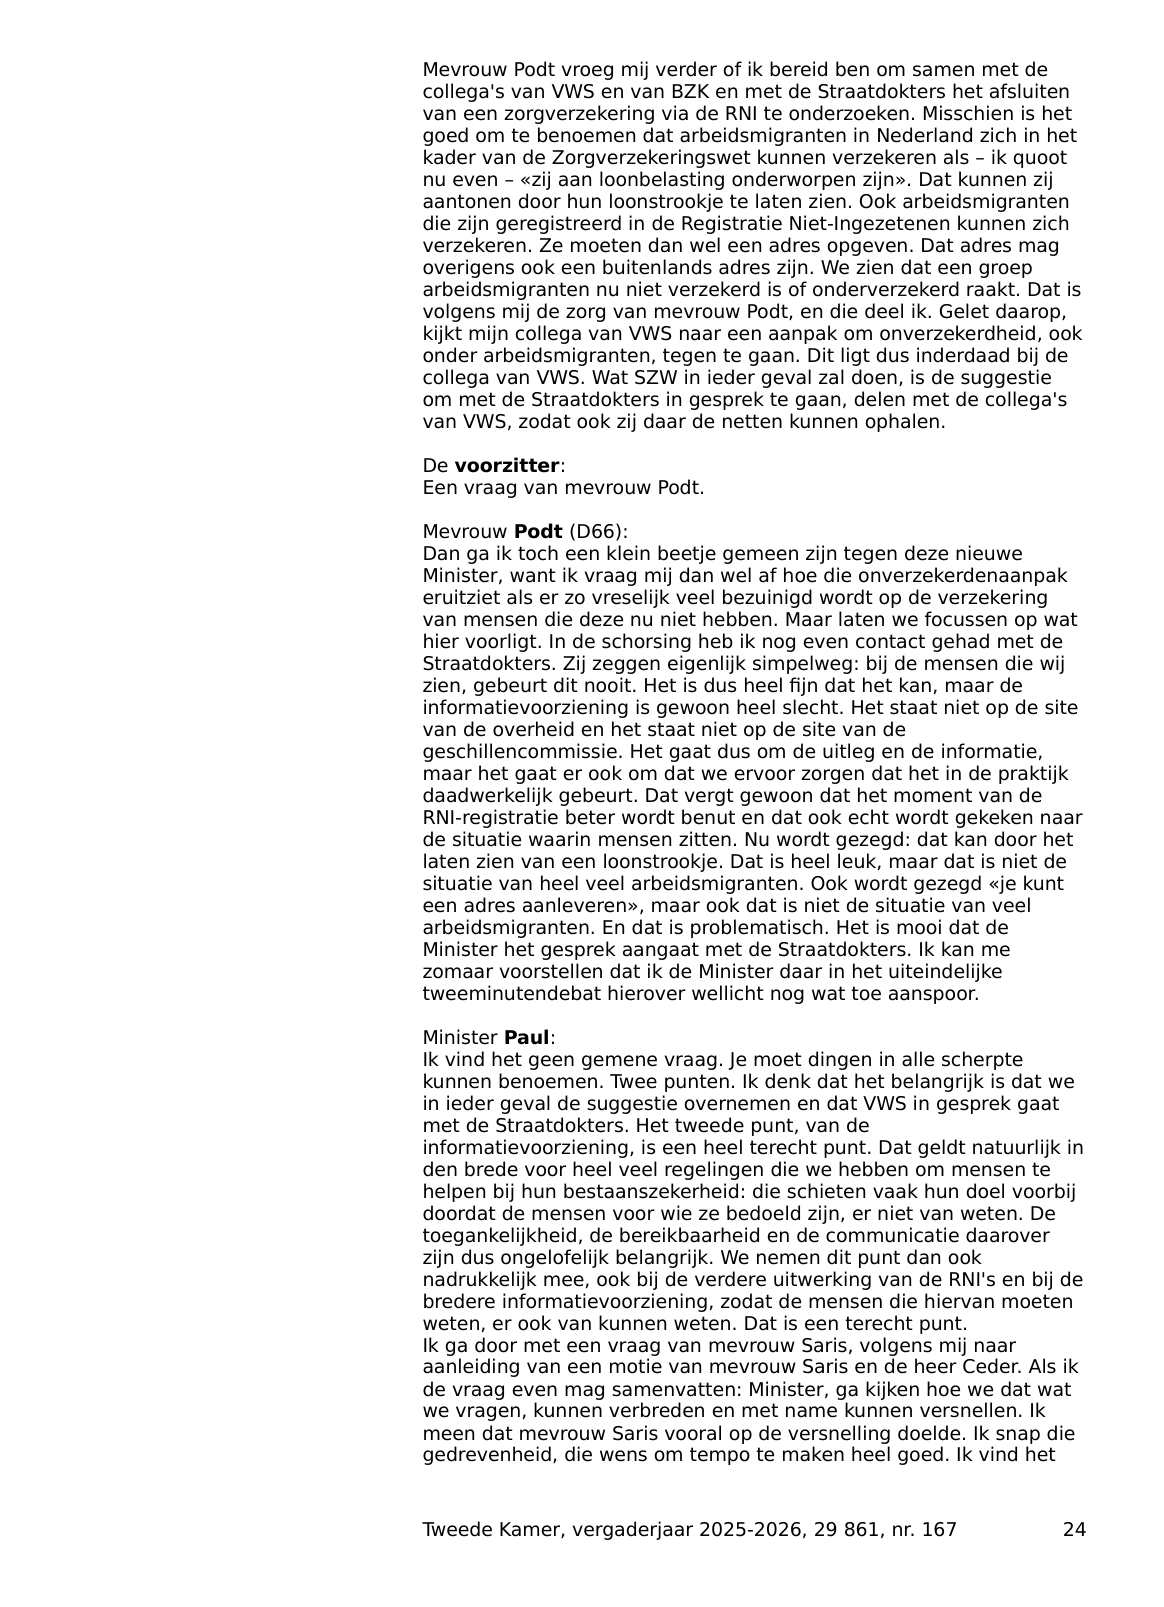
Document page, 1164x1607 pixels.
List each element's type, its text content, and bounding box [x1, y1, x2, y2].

text Mevrouw Podt (D66): [422, 521, 1087, 543]
text Een vraag van mevrouw Podt. [422, 477, 1087, 499]
text Minister Paul: [422, 1027, 1087, 1049]
text Ik ga door met een vraag van mevrouw Saris, volgens mij naar aanleiding van een motie van mevrouw Saris en de heer Ceder. Als ik de vraag even mag samenvatten: Minister, ga kijken hoe we dat wat we vragen, kunnen verbreden en met name kunnen versnellen. Ik meen dat mevrouw Saris vooral op de versnelling doelde. Ik snap die gedrevenheid, die wens om tempo te maken heel goed. Ik vind het [422, 1334, 1087, 1466]
text Dan ga ik toch een klein beetje gemeen zijn tegen deze nieuwe Minister, want ik vraag mij dan wel af hoe die onverzekerdenaanpak eruitziet als er zo vreselijk veel bezuinigd wordt op de verzekering van mensen die deze nu niet hebben. Maar laten we focussen op wat hier voorligt. In de schorsing heb ik nog even contact gehad met de Straatdokters. Zij zeggen eigenlijk simpelweg: bij de mensen die wij zien, gebeurt dit nooit. Het is dus heel fijn dat het kan, maar de informatievoorziening is gewoon heel slecht. Het staat niet op de site van de overheid en het staat niet op de site van de geschillencommissie. Het gaat dus om de uitleg en de informatie, maar het gaat er ook om dat we ervoor zorgen dat het in de praktijk daadwerkelijk gebeurt. Dat vergt gewoon dat het moment van de RNI-registratie beter wordt benut en dat ook echt wordt gekeken naar de situatie waarin mensen zitten. Nu wordt gezegd: dat kan door het laten zien van een loonstrookje. Dat is heel leuk, maar dat is niet de situatie van heel veel arbeidsmigranten. Ook wordt gezegd «je kunt een adres aanleveren», maar ook dat is niet de situatie van veel arbeidsmigranten. En dat is problematisch. Het is mooi dat de Minister het gesprek aangaat met de Straatdokters. Ik kan me zomaar voorstellen dat ik de Minister daar in het uiteindelijke tweeminutendebat hierover wellicht nog wat toe aanspoor. [422, 543, 1087, 1004]
text Mevrouw Podt vroeg mij verder of ik bereid ben om samen met de collega's van VWS en van BZK en met de Straatdokters het afsluiten van een zorgverzekering via de RNI te onderzoeken. Misschien is het goed om te benoemen dat arbeidsmigranten in Nederland zich in het kader van de Zorgverzekeringswet kunnen verzekeren als – ik quoot nu even – «zij aan loonbelasting onderworpen zijn». Dat kunnen zij aantonen door hun loonstrookje te laten zien. Ook arbeidsmigranten die zijn geregistreerd in de Registratie Niet-Ingezetenen kunnen zich verzekeren. Ze moeten dan wel een adres opgeven. Dat adres mag overigens ook een buitenlands adres zijn. We zien dat een groep arbeidsmigranten nu niet verzekerd is of onderverzekerd raakt. Dat is volgens mij de zorg van mevrouw Podt, en die deel ik. Gelet daarop, kijkt mijn collega van VWS naar een aanpak om onverzekerdheid, ook onder arbeidsmigranten, tegen te gaan. Dit ligt dus inderdaad bij de collega van VWS. Wat SZW in ieder geval zal doen, is de suggestie om met de Straatdokters in gesprek te gaan, delen met de collega's van VWS, zodat ook zij daar de netten kunnen ophalen. [422, 59, 1087, 433]
text De voorzitter: [422, 455, 1087, 477]
text Ik vind het geen gemene vraag. Je moet dingen in alle scherpte kunnen benoemen. Twee punten. Ik denk dat het belangrijk is dat we in ieder geval de suggestie overnemen en dat VWS in gesprek gaat met de Straatdokters. Het tweede punt, van de informatievoorziening, is een heel terecht punt. Dat geldt natuurlijk in den brede voor heel veel regelingen die we hebben om mensen te helpen bij hun bestaanszekerheid: die schieten vaak hun doel voorbij doordat de mensen voor wie ze bedoeld zijn, er niet van weten. De toegankelijkheid, de bereikbaarheid en de communicatie daarover zijn dus ongelofelijk belangrijk. We nemen dit punt dan ook nadrukkelijk mee, ook bij de verdere uitwerking van de RNI's en bij de bredere informatievoorziening, zodat de mensen die hiervan moeten weten, er ook van kunnen weten. Dat is een terecht punt. [422, 1049, 1087, 1334]
